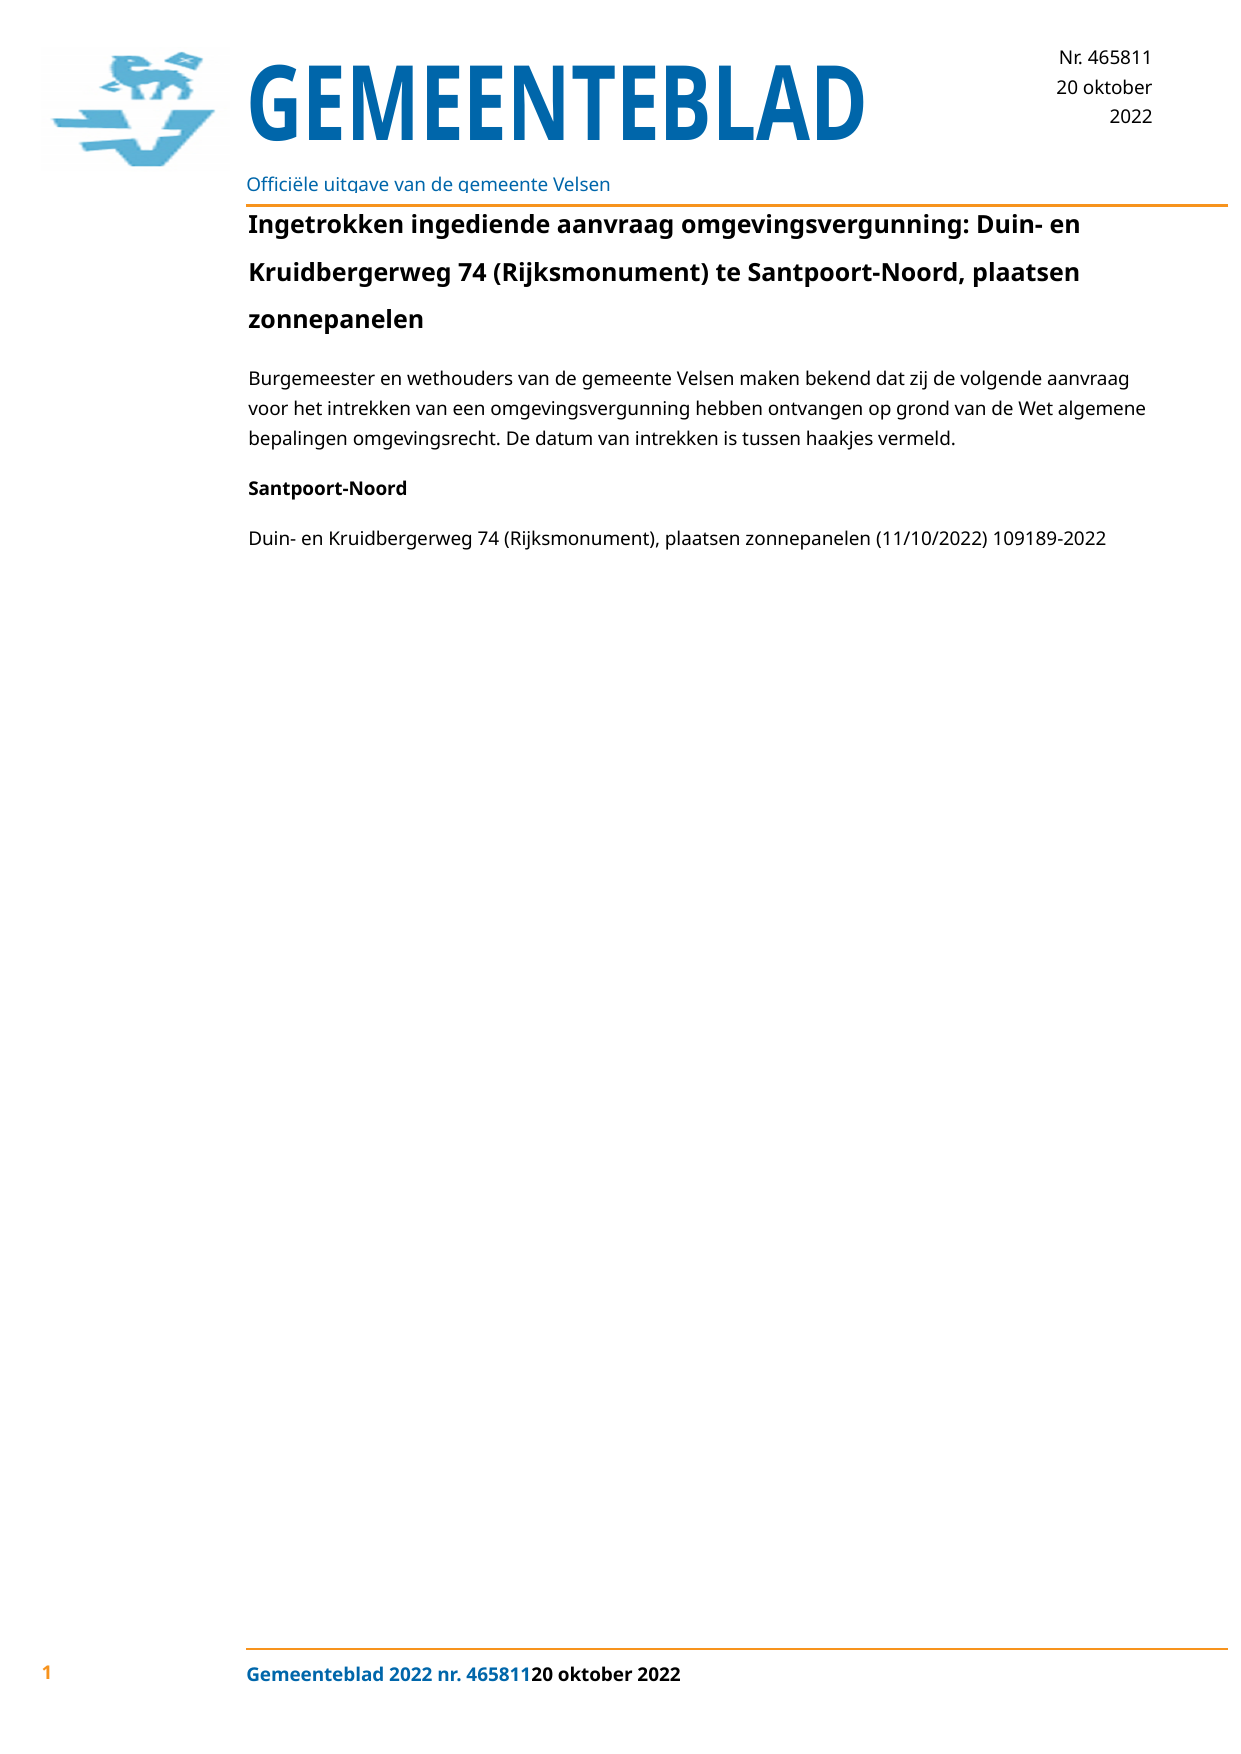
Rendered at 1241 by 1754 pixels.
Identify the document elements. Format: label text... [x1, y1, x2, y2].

picture [41, 47, 231, 172]
text Duin- en Kruidbergerweg 74 (Rijksmonument), plaatsen zonnepanelen (11/10/2022) 109189-2022 [248, 526, 1152, 551]
text Santpoort-Noord [248, 475, 1152, 501]
text Ingetrokken ingediende aanvraag omgevingsvergunning: Duin- en Kruidbergerweg 74 (Rijksmonument) te Santpoort-Noord, plaatsen zonnepanelen [248, 207, 1152, 336]
text Burgemeester en wethouders van de gemeente Velsen maken bekend dat zij de volgende aanvraag voor het intrekken van een omgevingsvergunning hebben ontvangen op grond van de Wet algemene bepalingen omgevingsrecht. De datum van intrekken is tussen haakjes vermeld. [248, 366, 1152, 450]
